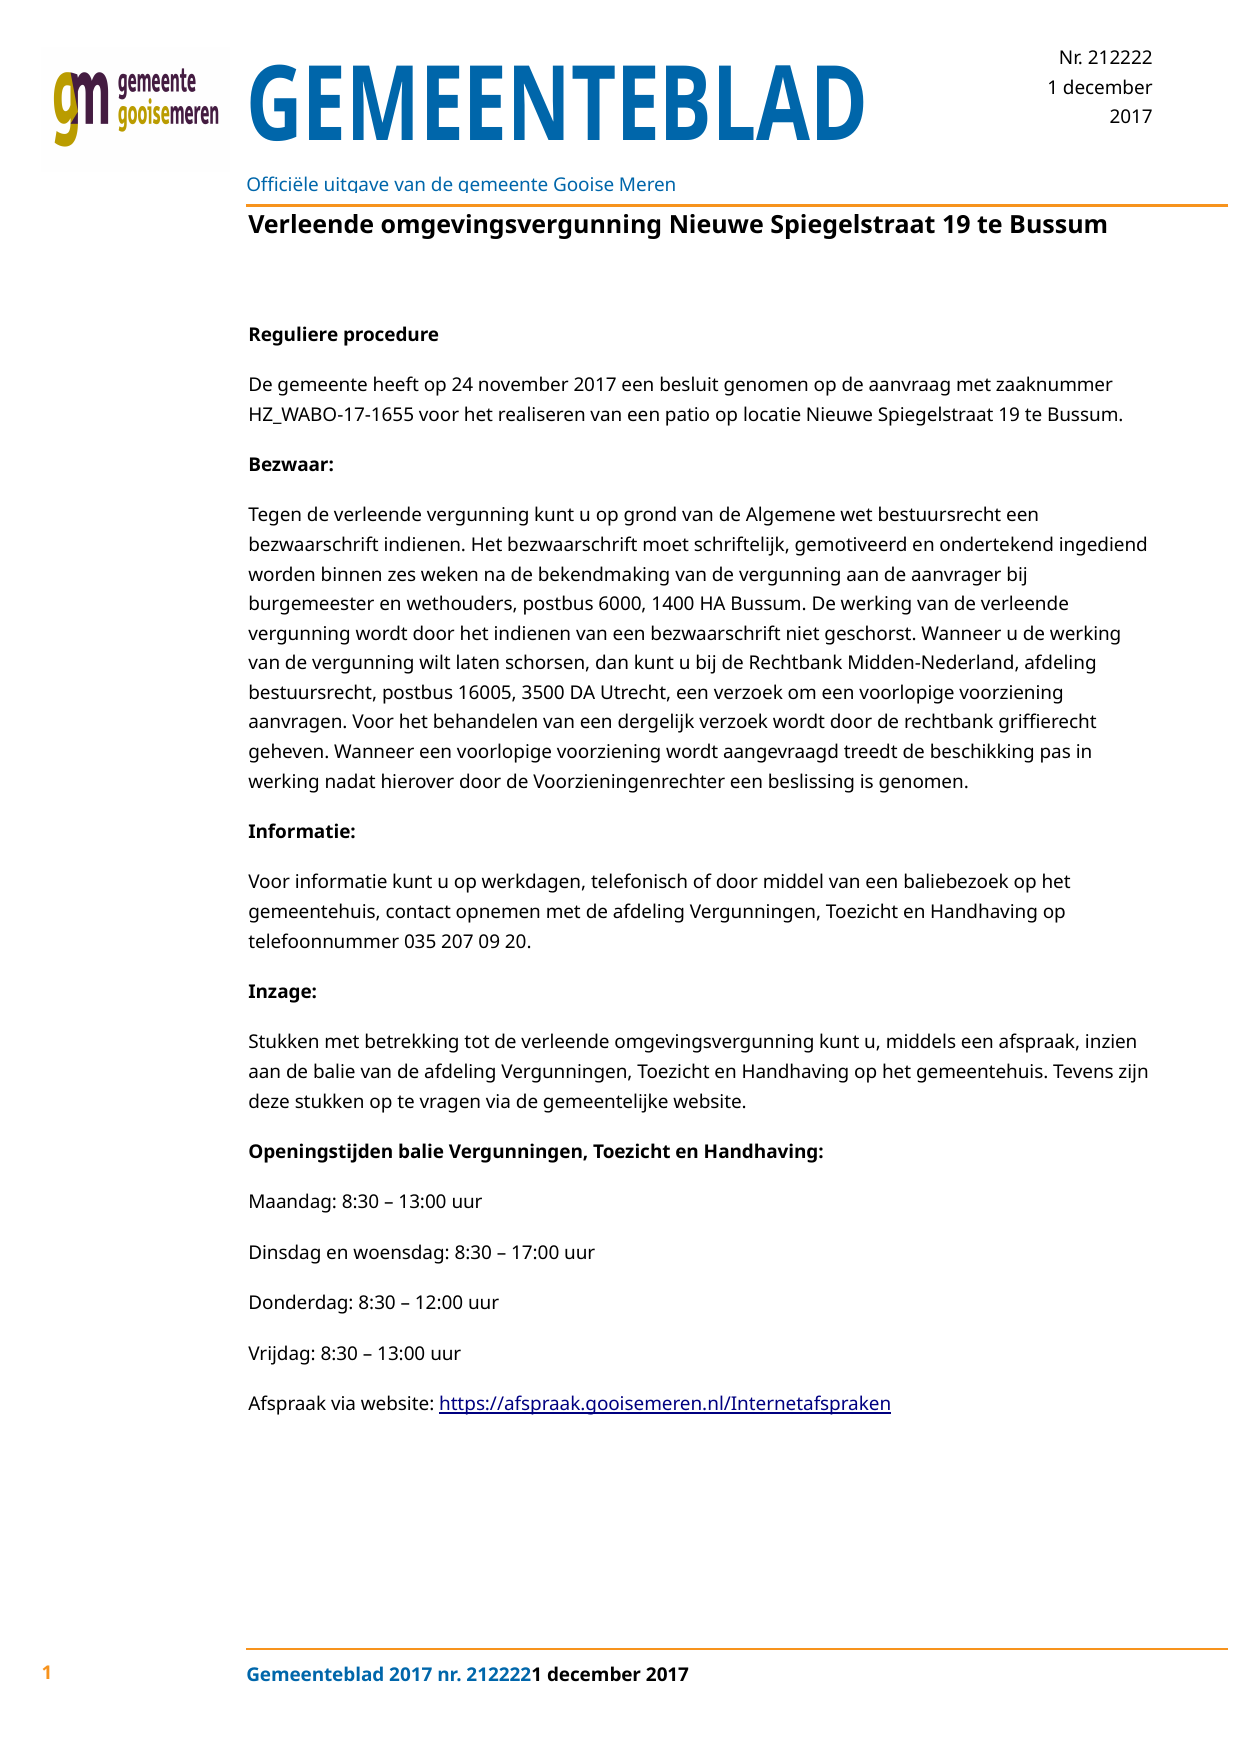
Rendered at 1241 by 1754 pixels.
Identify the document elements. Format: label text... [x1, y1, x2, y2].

text Verleende omgevingsvergunning Nieuwe Spiegelstraat 19 te Bussum [248, 207, 1152, 241]
text Afspraak via website: https://afspraak.gooisemeren.nl/Internetafspraken [248, 1390, 1152, 1416]
text Tegen de verleende vergunning kunt u op grond van de Algemene wet bestuursrecht een bezwaarschrift indienen. Het bezwaarschrift moet schriftelijk, gemotiveerd en ondertekend ingediend worden binnen zes weken na de bekendmaking van de vergunning aan de aanvrager bij burgemeester en wethouders, postbus 6000, 1400 HA Bussum. De werking van de verleende vergunning wordt door het indienen van een bezwaarschrift niet geschorst. Wanneer u de werking van de vergunning wilt laten schorsen, dan kunt u bij de Rechtbank Midden-Nederland, afdeling bestuursrecht, postbus 16005, 3500 DA Utrecht, een verzoek om een voorlopige voorziening aanvragen. Voor het behandelen van een dergelijk verzoek wordt door de rechtbank griffierecht geheven. Wanneer een voorlopige voorziening wordt aangevraagd treedt de beschikking pas in werking nadat hierover door de Voorzieningenrechter een beslissing is genomen. [248, 502, 1152, 793]
text Dinsdag en woensdag: 8:30 – 17:00 uur [248, 1239, 1152, 1265]
text Openingstijden balie Vergunningen, Toezicht en Handhaving: [248, 1138, 1152, 1164]
text Stukken met betrekking tot de verleende omgevingsvergunning kunt u, middels een afspraak, inzien aan de balie van de afdeling Vergunningen, Toezicht en Handhaving op het gemeentehuis. Tevens zijn deze stukken op te vragen via de gemeentelijke website. [248, 1029, 1152, 1113]
text Reguliere procedure [248, 321, 1152, 346]
text Donderdag: 8:30 – 12:00 uur [248, 1289, 1152, 1315]
picture [41, 47, 231, 172]
text De gemeente heeft op 24 november 2017 een besluit genomen op de aanvraag met zaaknummer HZ_WABO-17-1655 voor het realiseren van een patio op locatie Nieuwe Spiegelstraat 19 te Bussum. [248, 371, 1152, 426]
text Voor informatie kunt u op werkdagen, telefonisch of door middel van een baliebezoek op het gemeentehuis, contact opnemen met de afdeling Vergunningen, Toezicht en Handhaving op telefoonnummer 035 207 09 20. [248, 869, 1152, 953]
text Bezwaar: [248, 451, 1152, 477]
text Maandag: 8:30 – 13:00 uur [248, 1189, 1152, 1214]
text Informatie: [248, 818, 1152, 844]
text Inzage: [248, 978, 1152, 1004]
text Vrijdag: 8:30 – 13:00 uur [248, 1340, 1152, 1366]
